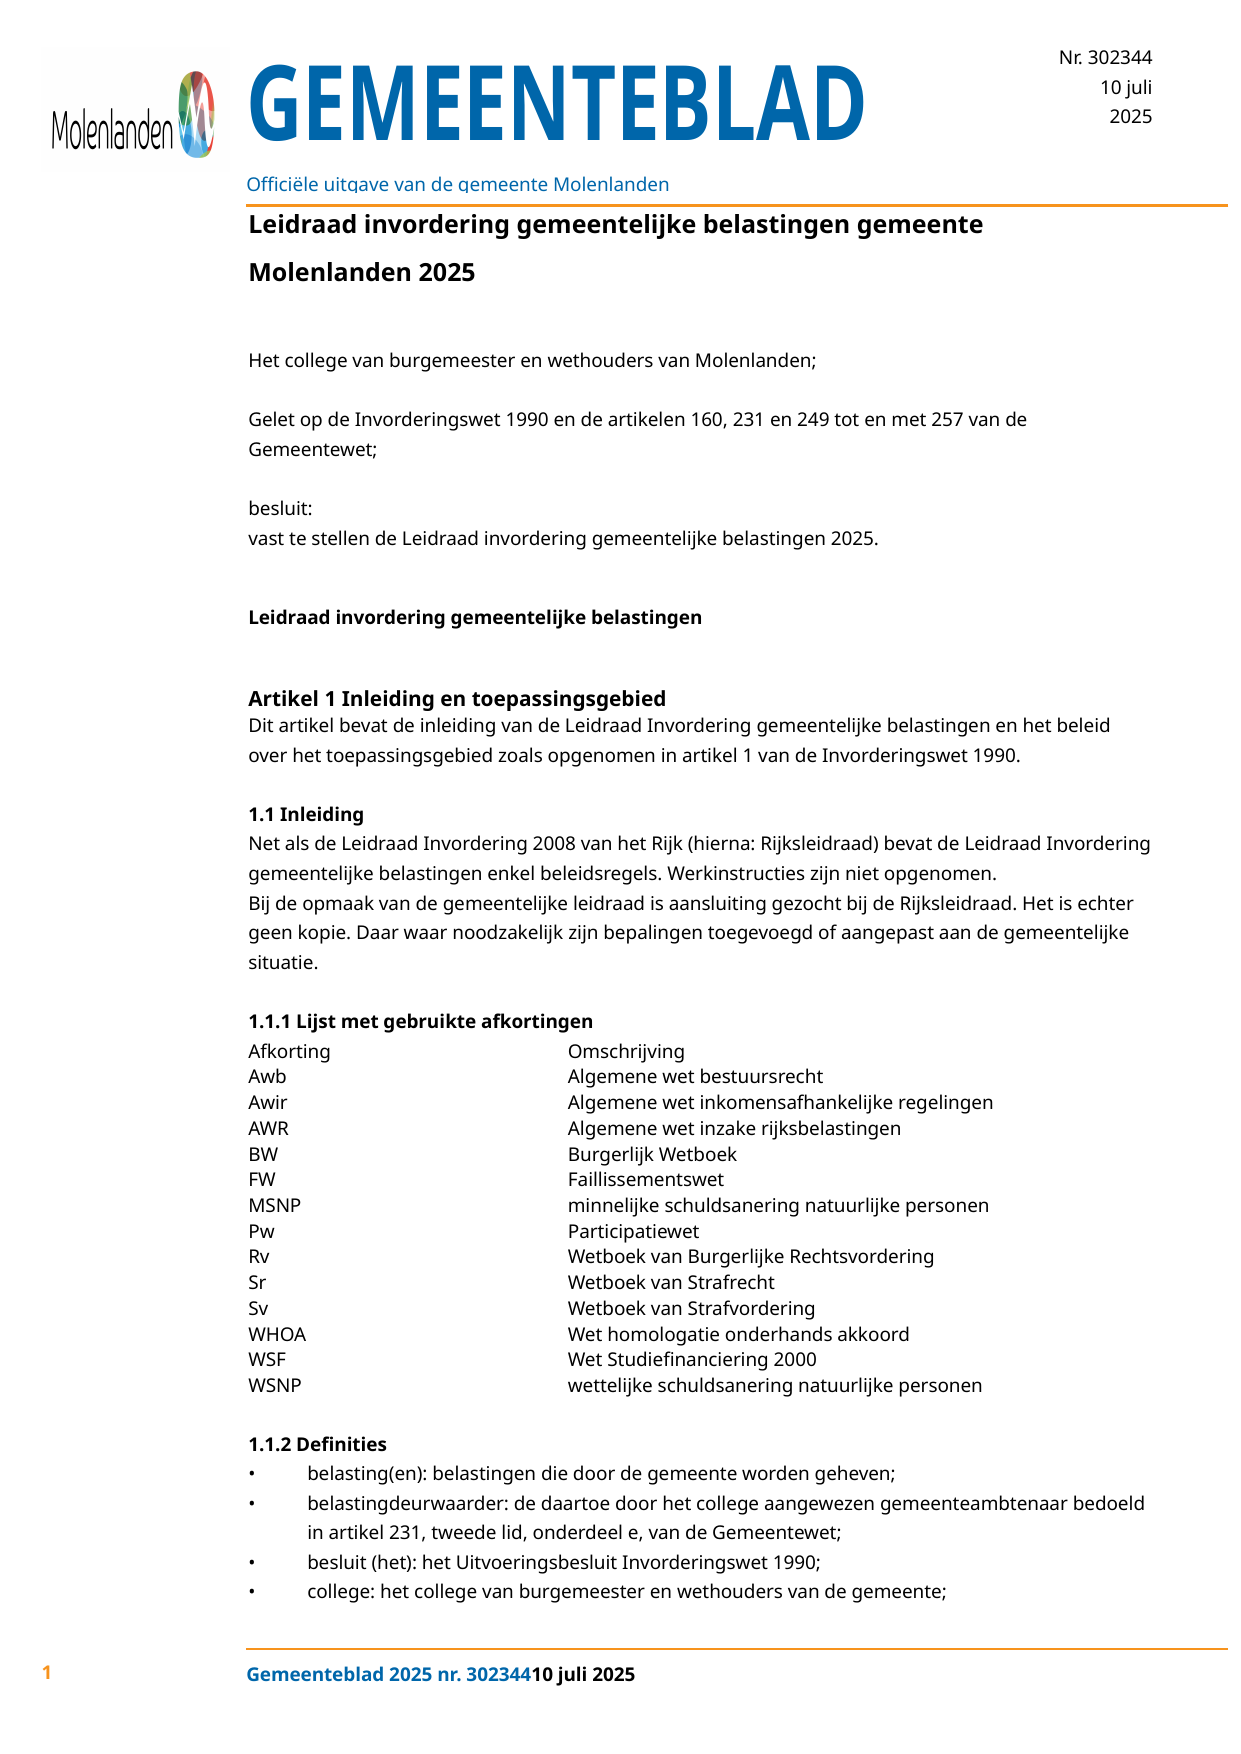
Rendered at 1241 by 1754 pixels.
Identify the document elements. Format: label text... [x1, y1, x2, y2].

table_cell FW [248, 1166, 568, 1192]
table_cell Faillissementswet [568, 1166, 1152, 1192]
table_header Omschrijving [568, 1038, 1152, 1063]
list besluit (het): het Uitvoeringsbesluit Invorderingswet 1990; [248, 1549, 1152, 1575]
table_cell Awb [248, 1064, 568, 1089]
text Leidraad invordering gemeentelijke belastingen gemeente Molenlanden 2025 [248, 207, 1152, 288]
table_cell wettelijke schuldsanering natuurlijke personen [568, 1372, 1152, 1398]
text vast te stellen de Leidraad invordering gemeentelijke belastingen 2025. [248, 525, 1152, 551]
table_cell WSNP [248, 1372, 568, 1398]
table_cell Wetboek van Strafrecht [568, 1269, 1152, 1295]
table_cell Burgerlijk Wetboek [568, 1141, 1152, 1166]
table_cell Sv [248, 1295, 568, 1321]
text Net als de Leidraad Invordering 2008 van het Rijk (hierna: Rijksleidraad) bevat de Leidraad Invordering gemeentelijke belastingen enkel beleidsregels. Werkinstructies zijn niet opgenomen. [248, 831, 1152, 886]
table_header Afkorting [248, 1038, 568, 1063]
table_cell Sr [248, 1269, 568, 1295]
text 1.1.1 Lijst met gebruikte afkortingen [248, 1008, 1152, 1034]
text Het college van burgemeester en wethouders van Molenlanden; [248, 347, 1152, 373]
table_cell Awir [248, 1089, 568, 1115]
text 1.1.2 Definities [248, 1431, 1152, 1457]
table_cell BW [248, 1141, 568, 1166]
list belasting(en): belastingen die door de gemeente worden geheven; [248, 1460, 1152, 1486]
table_cell AWR [248, 1115, 568, 1141]
picture [41, 47, 231, 172]
text besluit: [248, 495, 1152, 521]
list belastingdeurwaarder: de daartoe door het college aangewezen gemeenteambtenaar bedoeld in artikel 231, tweede lid, onderdeel e, van de Gemeentewet; [248, 1490, 1152, 1545]
table_cell Participatiewet [568, 1218, 1152, 1244]
text Gelet op de Invorderingswet 1990 en de artikelen 160, 231 en 249 tot en met 257 van de Gemeentewet; [248, 407, 1152, 462]
table_cell Wet Studiefinanciering 2000 [568, 1347, 1152, 1372]
table_cell MSNP [248, 1192, 568, 1218]
table_cell Rv [248, 1244, 568, 1269]
text Dit artikel bevat de inleiding van de Leidraad Invordering gemeentelijke belastingen en het beleid over het toepassingsgebied zoals opgenomen in artikel 1 van de Invorderingswet 1990. [248, 712, 1152, 768]
text 1.1 Inleiding [248, 801, 1152, 827]
table_cell Algemene wet inkomensafhankelijke regelingen [568, 1089, 1152, 1115]
list college: het college van burgemeester en wethouders van de gemeente; [248, 1579, 1152, 1604]
table_cell Algemene wet bestuursrecht [568, 1064, 1152, 1089]
text Artikel 1 Inleiding en toepassingsgebied [248, 684, 1152, 712]
table_cell WSF [248, 1347, 568, 1372]
table_cell minnelijke schuldsanering natuurlijke personen [568, 1192, 1152, 1218]
text Bij de opmaak van de gemeentelijke leidraad is aansluiting gezocht bij de Rijksleidraad. Het is echter geen kopie. Daar waar noodzakelijk zijn bepalingen toegevoegd of aangepast aan de gemeentelijke situatie. [248, 890, 1152, 975]
table_cell Wetboek van Burgerlijke Rechtsvordering [568, 1244, 1152, 1269]
table_cell WHOA [248, 1321, 568, 1347]
table_cell Pw [248, 1218, 568, 1244]
table_cell Algemene wet inzake rijksbelastingen [568, 1115, 1152, 1141]
text Leidraad invordering gemeentelijke belastingen [248, 604, 1152, 629]
table_cell Wet homologatie onderhands akkoord [568, 1321, 1152, 1347]
table_cell Wetboek van Strafvordering [568, 1295, 1152, 1321]
